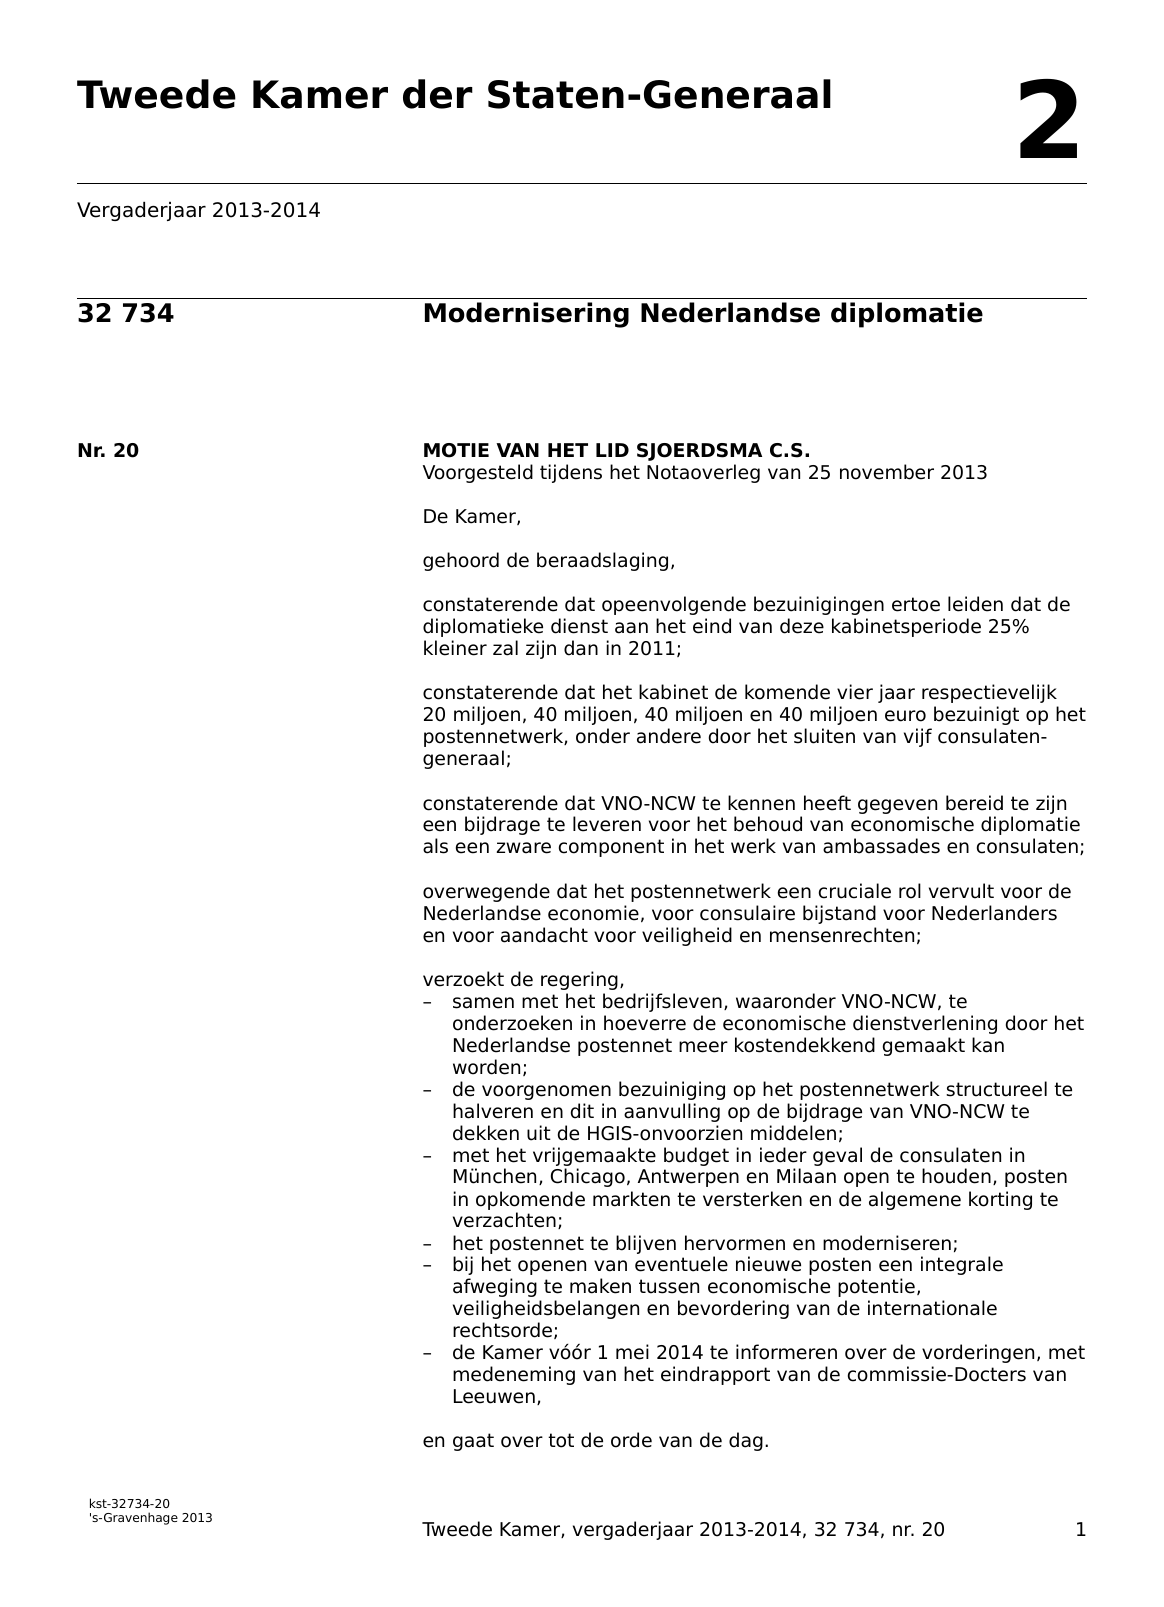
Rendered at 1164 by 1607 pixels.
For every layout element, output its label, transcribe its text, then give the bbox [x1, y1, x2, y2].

text De Kamer, [422, 506, 1087, 528]
text – het postennet te blijven hervormen en moderniseren; [422, 1232, 1087, 1254]
text en gaat over tot de orde van de dag. [422, 1430, 1087, 1452]
subtitle Nr. 20 MOTIE VAN HET LID SJOERDSMA C.S. [77, 440, 1087, 462]
text – samen met het bedrijfsleven, waaronder VNO-NCW, te onderzoeken in hoeverre de economische dienstverlening door het Nederlandse postennet meer kostendekkend gemaakt kan worden; [422, 991, 1087, 1078]
text Voorgesteld tijdens het Notaoverleg van 25 november 2013 [422, 462, 1087, 484]
text verzoekt de regering, [422, 969, 1087, 991]
text – de voorgenomen bezuiniging op het postennetwerk structureel te halveren en dit in aanvulling op de bijdrage van VNO-NCW te dekken uit de HGIS-onvoorzien middelen; [422, 1078, 1087, 1144]
text – de Kamer vóór 1 mei 2014 te informeren over de vorderingen, met medeneming van het eindrapport van de commissie-Docters van Leeuwen, [422, 1342, 1087, 1408]
text constaterende dat opeenvolgende bezuinigingen ertoe leiden dat de diplomatieke dienst aan het eind van deze kabinetsperiode 25% kleiner zal zijn dan in 2011; [422, 594, 1087, 660]
text – met het vrijgemaakte budget in ieder geval de consulaten in München, Chicago, Antwerpen en Milaan open te houden, posten in opkomende markten te versterken en de algemene korting te verzachten; [422, 1144, 1087, 1232]
table_header Tweede Kamer der Staten-Generaal [77, 59, 886, 183]
table_cell Vergaderjaar 2013-2014 [77, 184, 1087, 298]
text constaterende dat het kabinet de komende vier jaar respectievelijk 20 miljoen, 40 miljoen, 40 miljoen en 40 miljoen euro bezuinigt op het postennetwerk, onder andere door het sluiten van vijf consulaten-generaal; [422, 682, 1087, 770]
text overwegende dat het postennetwerk een cruciale rol vervult voor de Nederlandse economie, voor consulaire bijstand voor Nederlanders en voor aandacht voor veiligheid en mensenrechten; [422, 881, 1087, 946]
text gehoord de beraadslaging, [422, 550, 1087, 572]
text – bij het openen van eventuele nieuwe posten een integrale afweging te maken tussen economische potentie, veiligheidsbelangen en bevordering van de internationale rechtsorde; [422, 1254, 1087, 1342]
text constaterende dat VNO-NCW te kennen heeft gegeven bereid te zijn een bijdrage te leveren voor het behoud van economische diplomatie als een zware component in het werk van ambassades en consulaten; [422, 792, 1087, 858]
subtitle 32 734 Modernisering Nederlandse diplomatie [77, 299, 1087, 329]
text kst-32734-20 [88, 1497, 323, 1511]
table_header 2 [886, 59, 1087, 183]
text 's-Gravenhage 2013 [88, 1511, 323, 1525]
